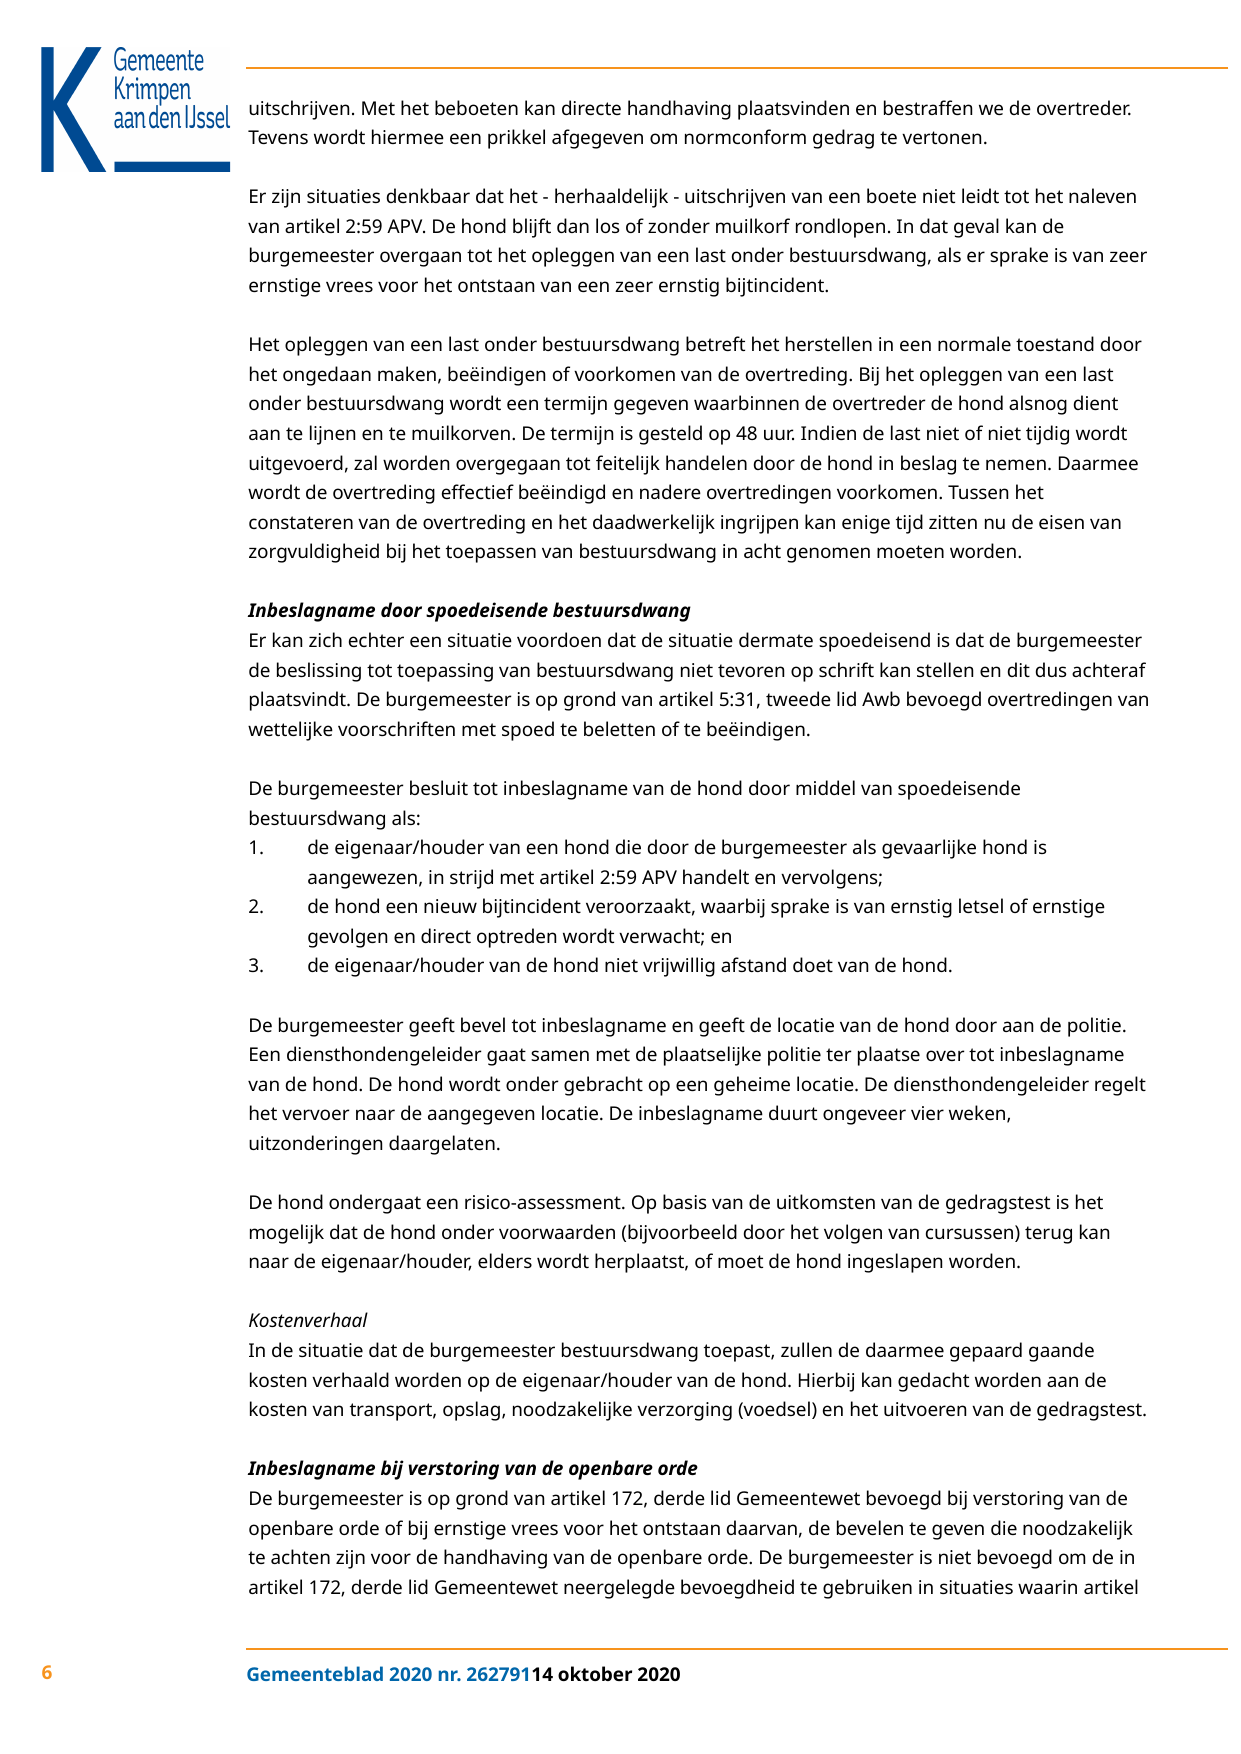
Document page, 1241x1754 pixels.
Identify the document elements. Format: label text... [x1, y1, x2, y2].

picture [41, 47, 231, 172]
text Er kan zich echter een situatie voordoen dat de situatie dermate spoedeisend is dat de burgemeester de beslissing tot toepassing van bestuursdwang niet tevoren op schrift kan stellen en dit dus achteraf plaatsvindt. De burgemeester is op grond van artikel 5:31, tweede lid Awb bevoegd overtredingen van wettelijke voorschriften met spoed te beletten of te beëindigen. [248, 627, 1152, 742]
text Er zijn situaties denkbaar dat het - herhaaldelijk - uitschrijven van een boete niet leidt tot het naleven van artikel 2:59 APV. De hond blijft dan los of zonder muilkorf rondlopen. In dat geval kan de burgemeester overgaan tot het opleggen van een last onder bestuursdwang, als er sprake is van zeer ernstige vrees voor het ontstaan van een zeer ernstig bijtincident. [248, 183, 1152, 298]
text Het opleggen van een last onder bestuursdwang betreft het herstellen in een normale toestand door het ongedaan maken, beëindigen of voorkomen van de overtreding. Bij het opleggen van een last onder bestuursdwang wordt een termijn gegeven waarbinnen de overtreder de hond alsnog dient aan te lijnen en te muilkorven. De termijn is gesteld op 48 uur. Indien de last niet of niet tijdig wordt uitgevoerd, zal worden overgegaan tot feitelijk handelen door de hond in beslag te nemen. Daarmee wordt de overtreding effectief beëindigd en nadere overtredingen voorkomen. Tussen het constateren van de overtreding en het daadwerkelijk ingrijpen kan enige tijd zitten nu de eisen van zorgvuldigheid bij het toepassen van bestuursdwang in acht genomen moeten worden. [248, 331, 1152, 564]
list de eigenaar/houder van de hond niet vrijwillig afstand doet van de hond. [248, 953, 1152, 978]
text Inbeslagname bij verstoring van de openbare orde [248, 1456, 1152, 1481]
list de eigenaar/houder van een hond die door de burgemeester als gevaarlijke hond is aangewezen, in strijd met artikel 2:59 APV handelt en vervolgens; [248, 834, 1152, 890]
text uitschrijven. Met het beboeten kan directe handhaving plaatsvinden en bestraffen we de overtreder. Tevens wordt hiermee een prikkel afgegeven om normconform gedrag te vertonen. [248, 95, 1152, 150]
text Inbeslagname door spoedeisende bestuursdwang [248, 598, 1152, 623]
text Kostenverhaal [248, 1308, 1152, 1333]
text De burgemeester is op grond van artikel 172, derde lid Gemeentewet bevoegd bij verstoring van de openbare orde of bij ernstige vrees voor het ontstaan daarvan, de bevelen te geven die noodzakelijk te achten zijn voor de handhaving van de openbare orde. De burgemeester is niet bevoegd om de in artikel 172, derde lid Gemeentewet neergelegde bevoegdheid te gebruiken in situaties waarin artikel [248, 1485, 1152, 1600]
list de hond een nieuw bijtincident veroorzaakt, waarbij sprake is van ernstig letsel of ernstige gevolgen en direct optreden wordt verwacht; en [248, 893, 1152, 949]
text In de situatie dat de burgemeester bestuursdwang toepast, zullen de daarmee gepaard gaande kosten verhaald worden op de eigenaar/houder van de hond. Hierbij kan gedacht worden aan de kosten van transport, opslag, noodzakelijke verzorging (voedsel) en het uitvoeren van de gedragstest. [248, 1337, 1152, 1422]
text De burgemeester geeft bevel tot inbeslagname en geeft de locatie van de hond door aan de politie. Een diensthondengeleider gaat samen met de plaatselijke politie ter plaatse over tot inbeslagname van de hond. De hond wordt onder gebracht op een geheime locatie. De diensthondengeleider regelt het vervoer naar de aangegeven locatie. De inbeslagname duurt ongeveer vier weken, uitzonderingen daargelaten. [248, 1012, 1152, 1156]
text De burgemeester besluit tot inbeslagname van de hond door middel van spoedeisende bestuursdwang als: [248, 775, 1152, 831]
text De hond ondergaat een risico-assessment. Op basis van de uitkomsten van de gedragstest is het mogelijk dat de hond onder voorwaarden (bijvoorbeeld door het volgen van cursussen) terug kan naar de eigenaar/houder, elders wordt herplaatst, of moet de hond ingeslapen worden. [248, 1189, 1152, 1274]
